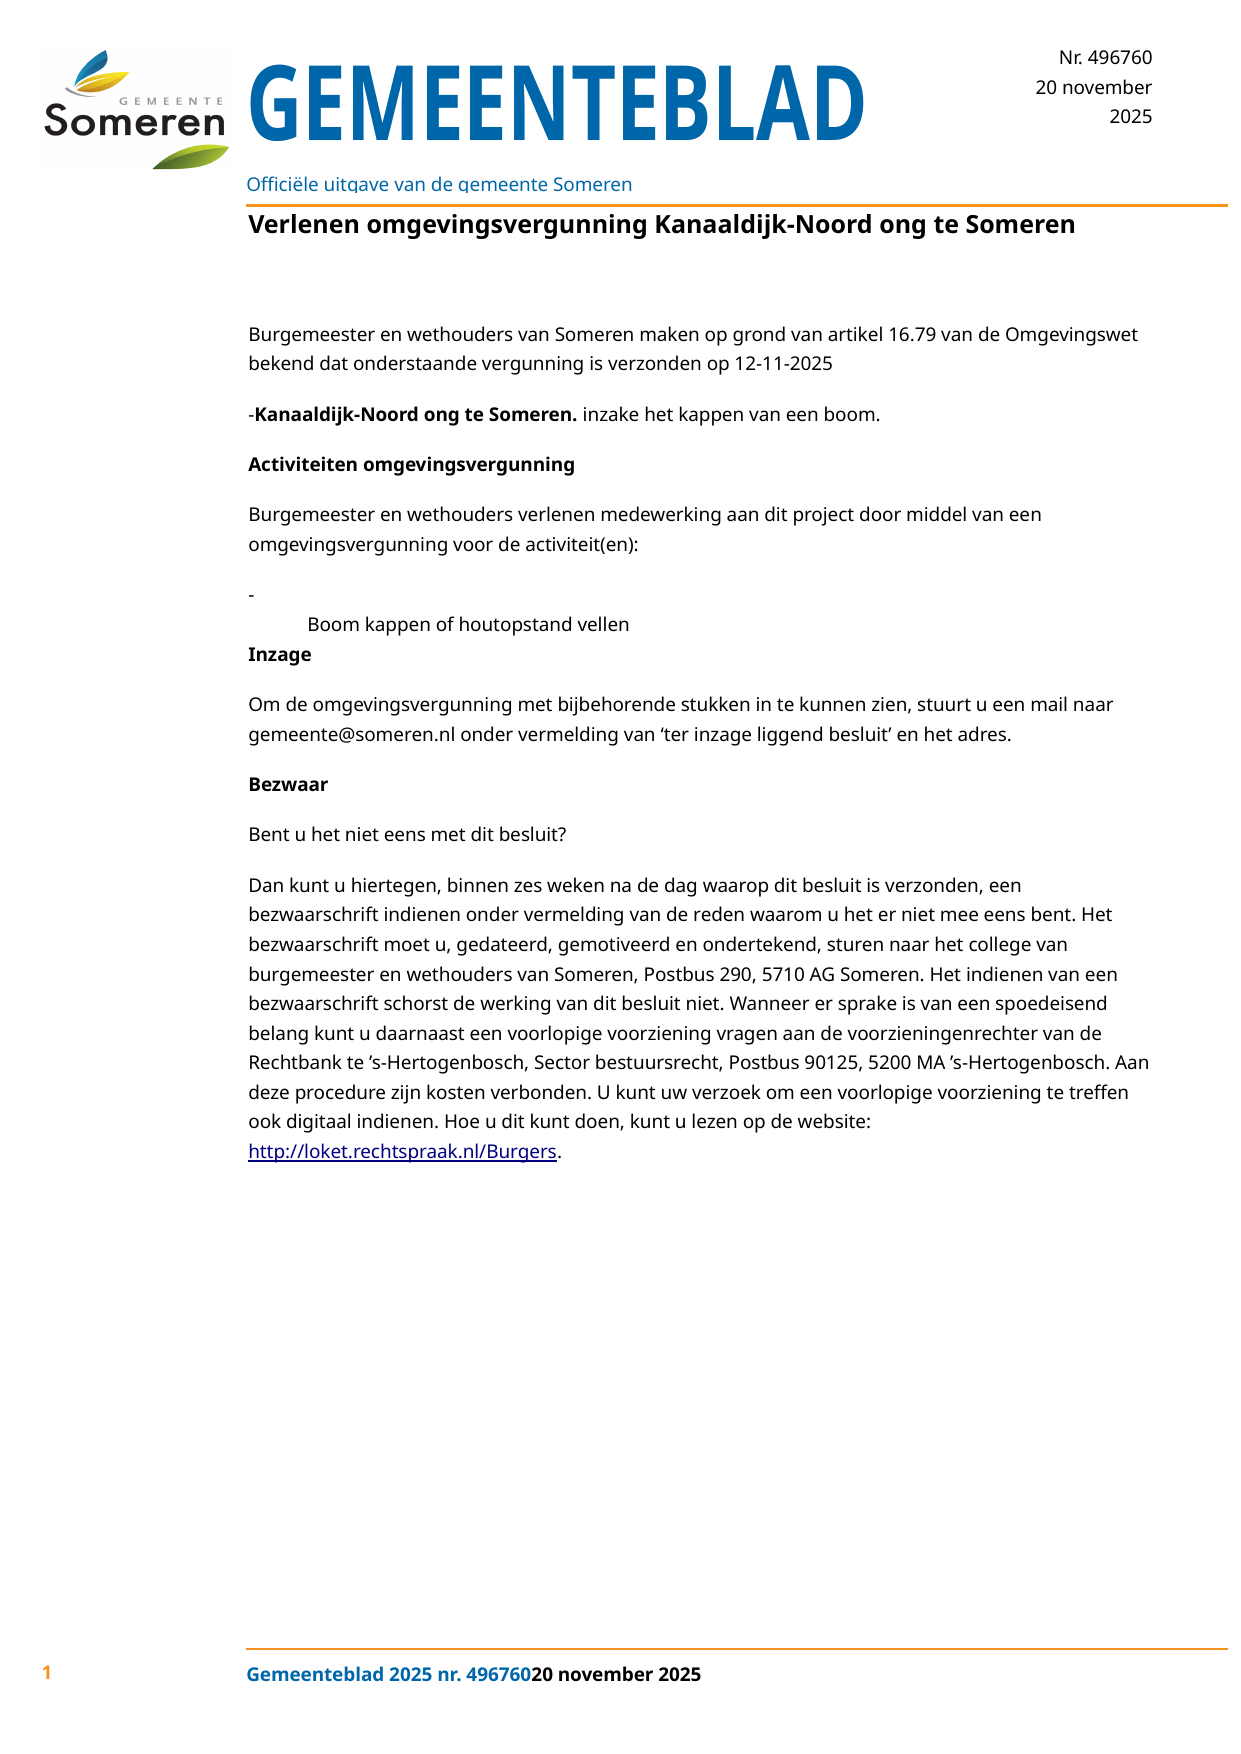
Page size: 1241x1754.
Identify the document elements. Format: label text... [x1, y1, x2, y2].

picture [41, 47, 231, 172]
list Boom kappen of houtopstand vellen [248, 611, 1152, 637]
text Bent u het niet eens met dit besluit? [248, 822, 1152, 847]
text Dan kunt u hiertegen, binnen zes weken na de dag waarop dit besluit is verzonden, een bezwaarschrift indienen onder vermelding van de reden waarom u het er niet mee eens bent. Het bezwaarschrift moet u, gedateerd, gemotiveerd en ondertekend, sturen naar het college van burgemeester en wethouders van Someren, Postbus 290, 5710 AG Someren. Het indienen van een bezwaarschrift schorst de werking van dit besluit niet. Wanneer er sprake is van een spoedeisend belang kunt u daarnaast een voorlopige voorziening vragen aan de voorzieningenrechter van de Rechtbank te ’s-Hertogenbosch, Sector bestuursrecht, Postbus 90125, 5200 MA ’s-Hertogenbosch. Aan deze procedure zijn kosten verbonden. U kunt uw verzoek om een voorlopige voorziening te treffen ook digitaal indienen. Hoe u dit kunt doen, kunt u lezen op de website: http://loket.rechtspraak.nl/Burgers. [248, 872, 1152, 1164]
text Burgemeester en wethouders van Someren maken op grond van artikel 16.79 van de Omgevingswet bekend dat onderstaande vergunning is verzonden op 12-11-2025 [248, 321, 1152, 376]
text Burgemeester en wethouders verlenen medewerking aan dit project door middel van een omgevingsvergunning voor de activiteit(en): [248, 502, 1152, 557]
text Bezwaar [248, 771, 1152, 797]
text Activiteiten omgevingsvergunning [248, 451, 1152, 477]
text -Kanaaldijk-Noord ong te Someren. inzake het kappen van een boom. [248, 401, 1152, 426]
text Om de omgevingsvergunning met bijbehorende stukken in te kunnen zien, stuurt u een mail naar gemeente@someren.nl onder vermelding van ‘ter inzage liggend besluit’ en het adres. [248, 691, 1152, 746]
text Inzage [248, 641, 1152, 666]
text Verlenen omgevingsvergunning Kanaaldijk-Noord ong te Someren [248, 207, 1152, 241]
